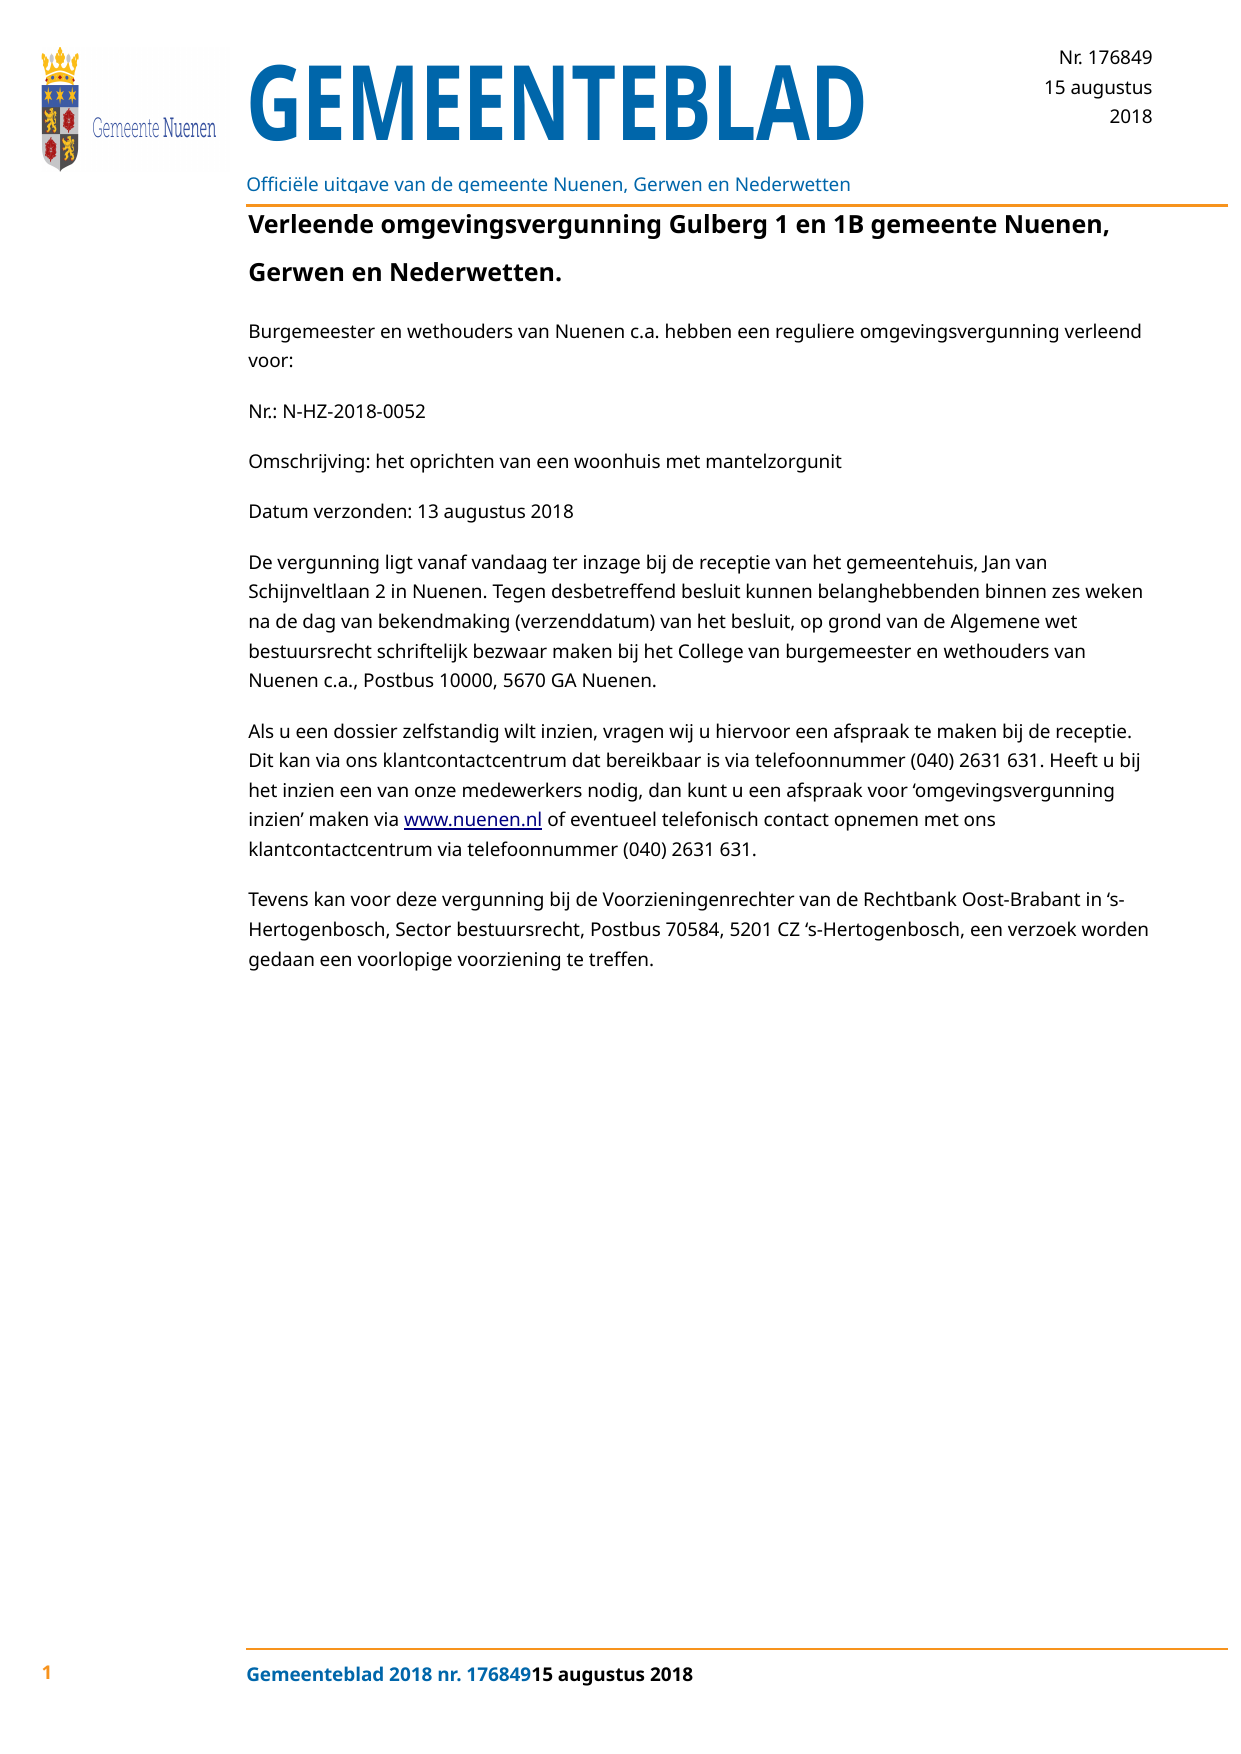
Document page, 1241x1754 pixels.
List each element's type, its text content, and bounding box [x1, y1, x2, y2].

text Als u een dossier zelfstandig wilt inzien, vragen wij u hiervoor een afspraak te maken bij de receptie. Dit kan via ons klantcontactcentrum dat bereikbaar is via telefoonnummer (040) 2631 631. Heeft u bij het inzien een van onze medewerkers nodig, dan kunt u een afspraak voor ‘omgevingsvergunning inzien’ maken via www.nuenen.nl of eventueel telefonisch contact opnemen met ons klantcontactcentrum via telefoonnummer (040) 2631 631. [248, 718, 1152, 862]
text Tevens kan voor deze vergunning bij de Voorzieningenrechter van de Rechtbank Oost-Brabant in ‘s-Hertogenbosch, Sector bestuursrecht, Postbus 70584, 5201 CZ ‘s-Hertogenbosch, een verzoek worden gedaan een voorlopige voorziening te treffen. [248, 887, 1152, 972]
text Burgemeester en wethouders van Nuenen c.a. hebben een reguliere omgevingsvergunning verleend voor: [248, 318, 1152, 373]
text De vergunning ligt vanaf vandaag ter inzage bij de receptie van het gemeentehuis, Jan van Schijnveltlaan 2 in Nuenen. Tegen desbetreffend besluit kunnen belanghebbenden binnen zes weken na de dag van bekendmaking (verzenddatum) van het besluit, op grond van de Algemene wet bestuursrecht schriftelijk bezwaar maken bij het College van burgemeester en wethouders van Nuenen c.a., Postbus 10000, 5670 GA Nuenen. [248, 549, 1152, 693]
picture [41, 47, 231, 172]
text Nr.: N-HZ-2018-0052 [248, 398, 1152, 424]
text Omschrijving: het oprichten van een woonhuis met mantelzorgunit [248, 448, 1152, 474]
text Datum verzonden: 13 augustus 2018 [248, 499, 1152, 524]
text Verleende omgevingsvergunning Gulberg 1 en 1B gemeente Nuenen, Gerwen en Nederwetten. [248, 207, 1152, 288]
